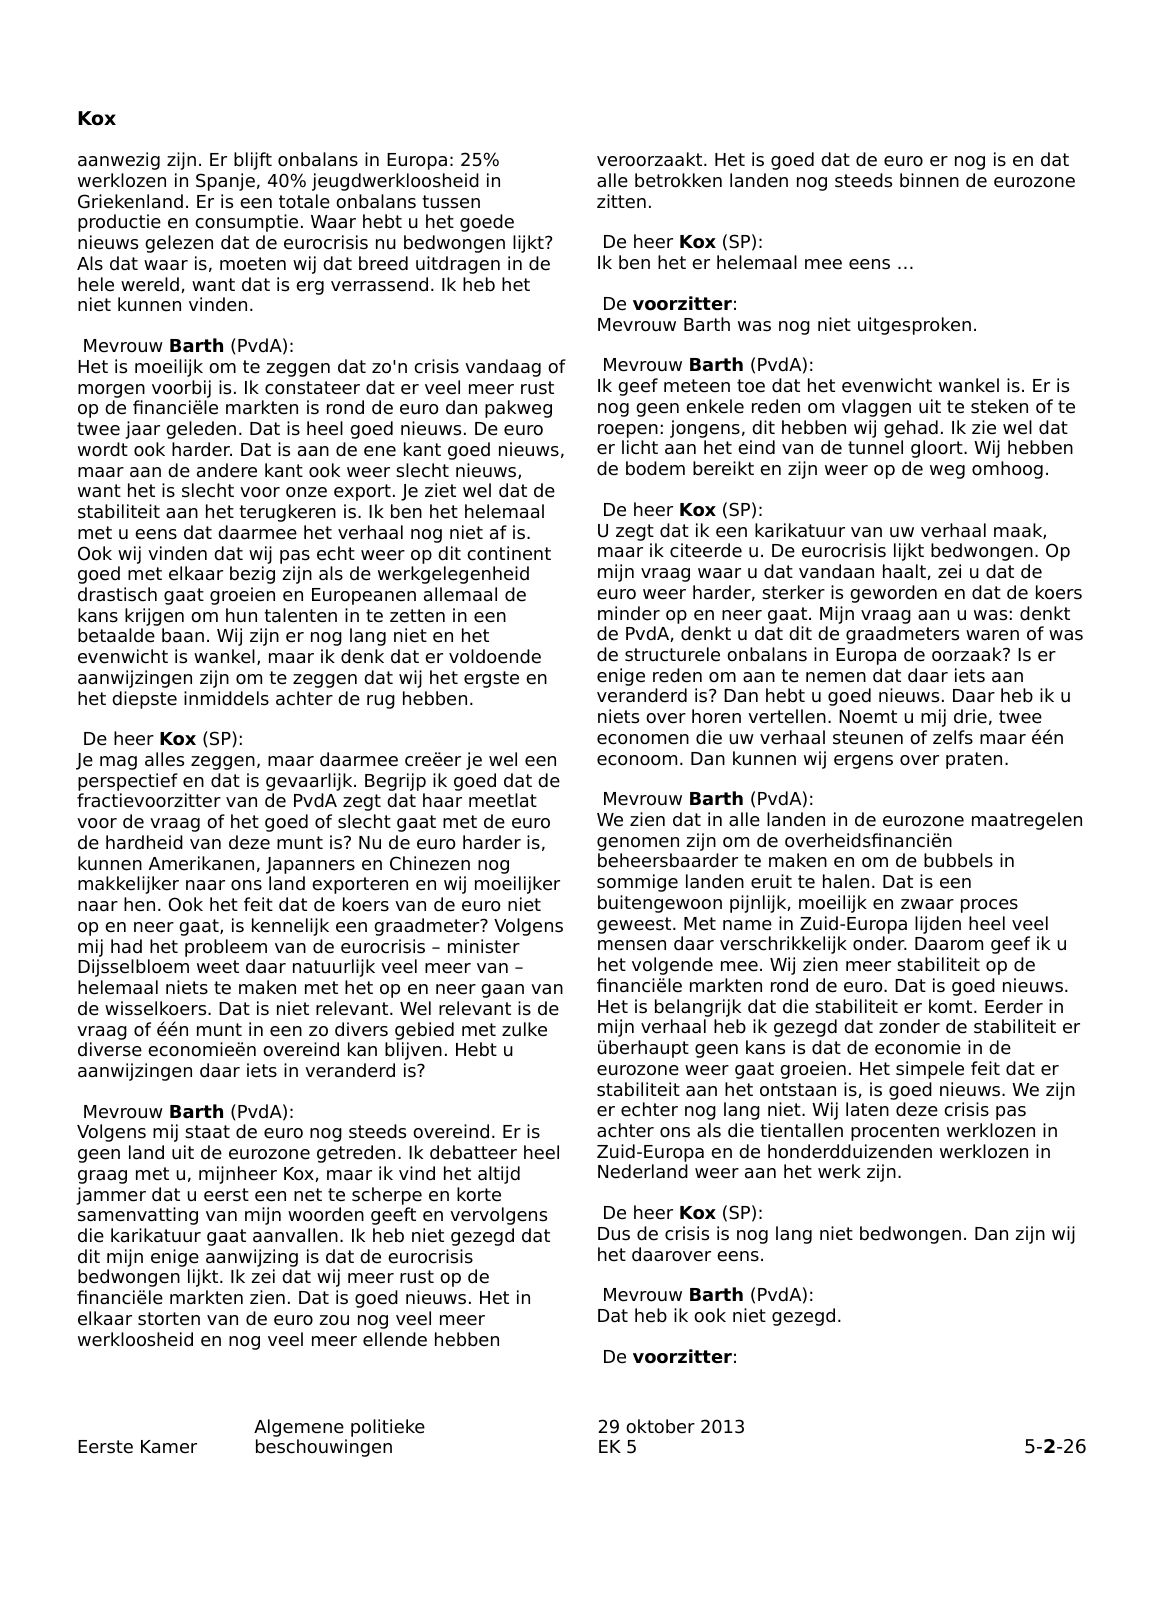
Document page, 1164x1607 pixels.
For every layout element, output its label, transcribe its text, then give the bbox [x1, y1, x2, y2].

text Mevrouw Barth (PvdA): [596, 789, 1087, 810]
text De heer Kox (SP): [596, 1203, 1087, 1224]
text We zien dat in alle landen in de eurozone maatregelen genomen zijn om de overheidsfinanciën beheersbaarder te maken en om de bubbels in sommige landen eruit te halen. Dat is een buitengewoon pijnlijk, moeilijk en zwaar proces geweest. Met name in Zuid-Europa lijden heel veel mensen daar verschrikkelijk onder. Daarom geef ik u het volgende mee. Wij zien meer stabiliteit op de financiële markten rond de euro. Dat is goed nieuws. Het is belangrijk dat die stabiliteit er komt. Eerder in mijn verhaal heb ik gezegd dat zonder de stabiliteit er überhaupt geen kans is dat de economie in de eurozone weer gaat groeien. Het simpele feit dat er stabiliteit aan het ontstaan is, is goed nieuws. We zijn er echter nog lang niet. Wij laten deze crisis pas achter ons als die tientallen procenten werklozen in Zuid-Europa en de honderdduizenden werklozen in Nederland weer aan het werk zijn. [596, 810, 1087, 1183]
text De voorzitter: [596, 1347, 1087, 1367]
text aanwezig zijn. Er blijft onbalans in Europa: 25% werklozen in Spanje, 40% jeugdwerkloosheid in Griekenland. Er is een totale onbalans tussen productie en consumptie. Waar hebt u het goede nieuws gelezen dat de eurocrisis nu bedwongen lijkt? Als dat waar is, moeten wij dat breed uitdragen in de hele wereld, want dat is erg verrassend. Ik heb het niet kunnen vinden. [77, 150, 567, 316]
text Mevrouw Barth (PvdA): [596, 1285, 1087, 1306]
text De heer Kox (SP): [596, 232, 1087, 253]
text De voorzitter: [596, 294, 1087, 314]
text U zegt dat ik een karikatuur van uw verhaal maak, maar ik citeerde u. De eurocrisis lijkt bedwongen. Op mijn vraag waar u dat vandaan haalt, zei u dat de euro weer harder, sterker is geworden en dat de koers minder op en neer gaat. Mijn vraag aan u was: denkt de PvdA, denkt u dat dit de graadmeters waren of was de structurele onbalans in Europa de oorzaak? Is er enige reden om aan te nemen dat daar iets aan veranderd is? Dan hebt u goed nieuws. Daar heb ik u niets over horen vertellen. Noemt u mij drie, twee economen die uw verhaal steunen of zelfs maar één econoom. Dan kunnen wij ergens over praten. [596, 520, 1087, 769]
text Dus de crisis is nog lang niet bedwongen. Dan zijn wij het daarover eens. [596, 1224, 1087, 1265]
text Dat heb ik ook niet gezegd. [596, 1306, 1087, 1327]
text Mevrouw Barth (PvdA): [77, 336, 567, 357]
text Je mag alles zeggen, maar daarmee creëer je wel een perspectief en dat is gevaarlijk. Begrijp ik goed dat de fractievoorzitter van de PvdA zegt dat haar meetlat voor de vraag of het goed of slecht gaat met de euro de hardheid van deze munt is? Nu de euro harder is, kunnen Amerikanen, Japanners en Chinezen nog makkelijker naar ons land exporteren en wij moeilijker naar hen. Ook het feit dat de koers van de euro niet op en neer gaat, is kennelijk een graadmeter? Volgens mij had het probleem van de eurocrisis – minister Dijsselbloem weet daar natuurlijk veel meer van – helemaal niets te maken met het op en neer gaan van de wisselkoers. Dat is niet relevant. Wel relevant is de vraag of één munt in een zo divers gebied met zulke diverse economieën overeind kan blijven. Hebt u aanwijzingen daar iets in veranderd is? [77, 750, 567, 1082]
text Volgens mij staat de euro nog steeds overeind. Er is geen land uit de eurozone getreden. Ik debatteer heel graag met u, mijnheer Kox, maar ik vind het altijd jammer dat u eerst een net te scherpe en korte samenvatting van mijn woorden geeft en vervolgens die karikatuur gaat aanvallen. Ik heb niet gezegd dat dit mijn enige aanwijzing is dat de eurocrisis bedwongen lijkt. Ik zei dat wij meer rust op de financiële markten zien. Dat is goed nieuws. Het in elkaar storten van de euro zou nog veel meer werkloosheid en nog veel meer ellende hebben [77, 1122, 567, 1350]
text Het is moeilijk om te zeggen dat zo'n crisis vandaag of morgen voorbij is. Ik constateer dat er veel meer rust op de financiële markten is rond de euro dan pakweg twee jaar geleden. Dat is heel goed nieuws. De euro wordt ook harder. Dat is aan de ene kant goed nieuws, maar aan de andere kant ook weer slecht nieuws, want het is slecht voor onze export. Je ziet wel dat de stabiliteit aan het terugkeren is. Ik ben het helemaal met u eens dat daarmee het verhaal nog niet af is. Ook wij vinden dat wij pas echt weer op dit continent goed met elkaar bezig zijn als de werkgelegenheid drastisch gaat groeien en Europeanen allemaal de kans krijgen om hun talenten in te zetten in een betaalde baan. Wij zijn er nog lang niet en het evenwicht is wankel, maar ik denk dat er voldoende aanwijzingen zijn om te zeggen dat wij het ergste en het diepste inmiddels achter de rug hebben. [77, 357, 567, 709]
text Ik geef meteen toe dat het evenwicht wankel is. Er is nog geen enkele reden om vlaggen uit te steken of te roepen: jongens, dit hebben wij gehad. Ik zie wel dat er licht aan het eind van de tunnel gloort. Wij hebben de bodem bereikt en zijn weer op de weg omhoog. [596, 376, 1087, 480]
text Mevrouw Barth was nog niet uitgesproken. [596, 314, 1087, 335]
text Mevrouw Barth (PvdA): [596, 355, 1087, 376]
text veroorzaakt. Het is goed dat de euro er nog is en dat alle betrokken landen nog steeds binnen de eurozone zitten. [596, 150, 1087, 212]
text Mevrouw Barth (PvdA): [77, 1102, 567, 1122]
text Ik ben het er helemaal mee eens … [596, 253, 1087, 274]
text De heer Kox (SP): [596, 500, 1087, 520]
text De heer Kox (SP): [77, 729, 567, 750]
